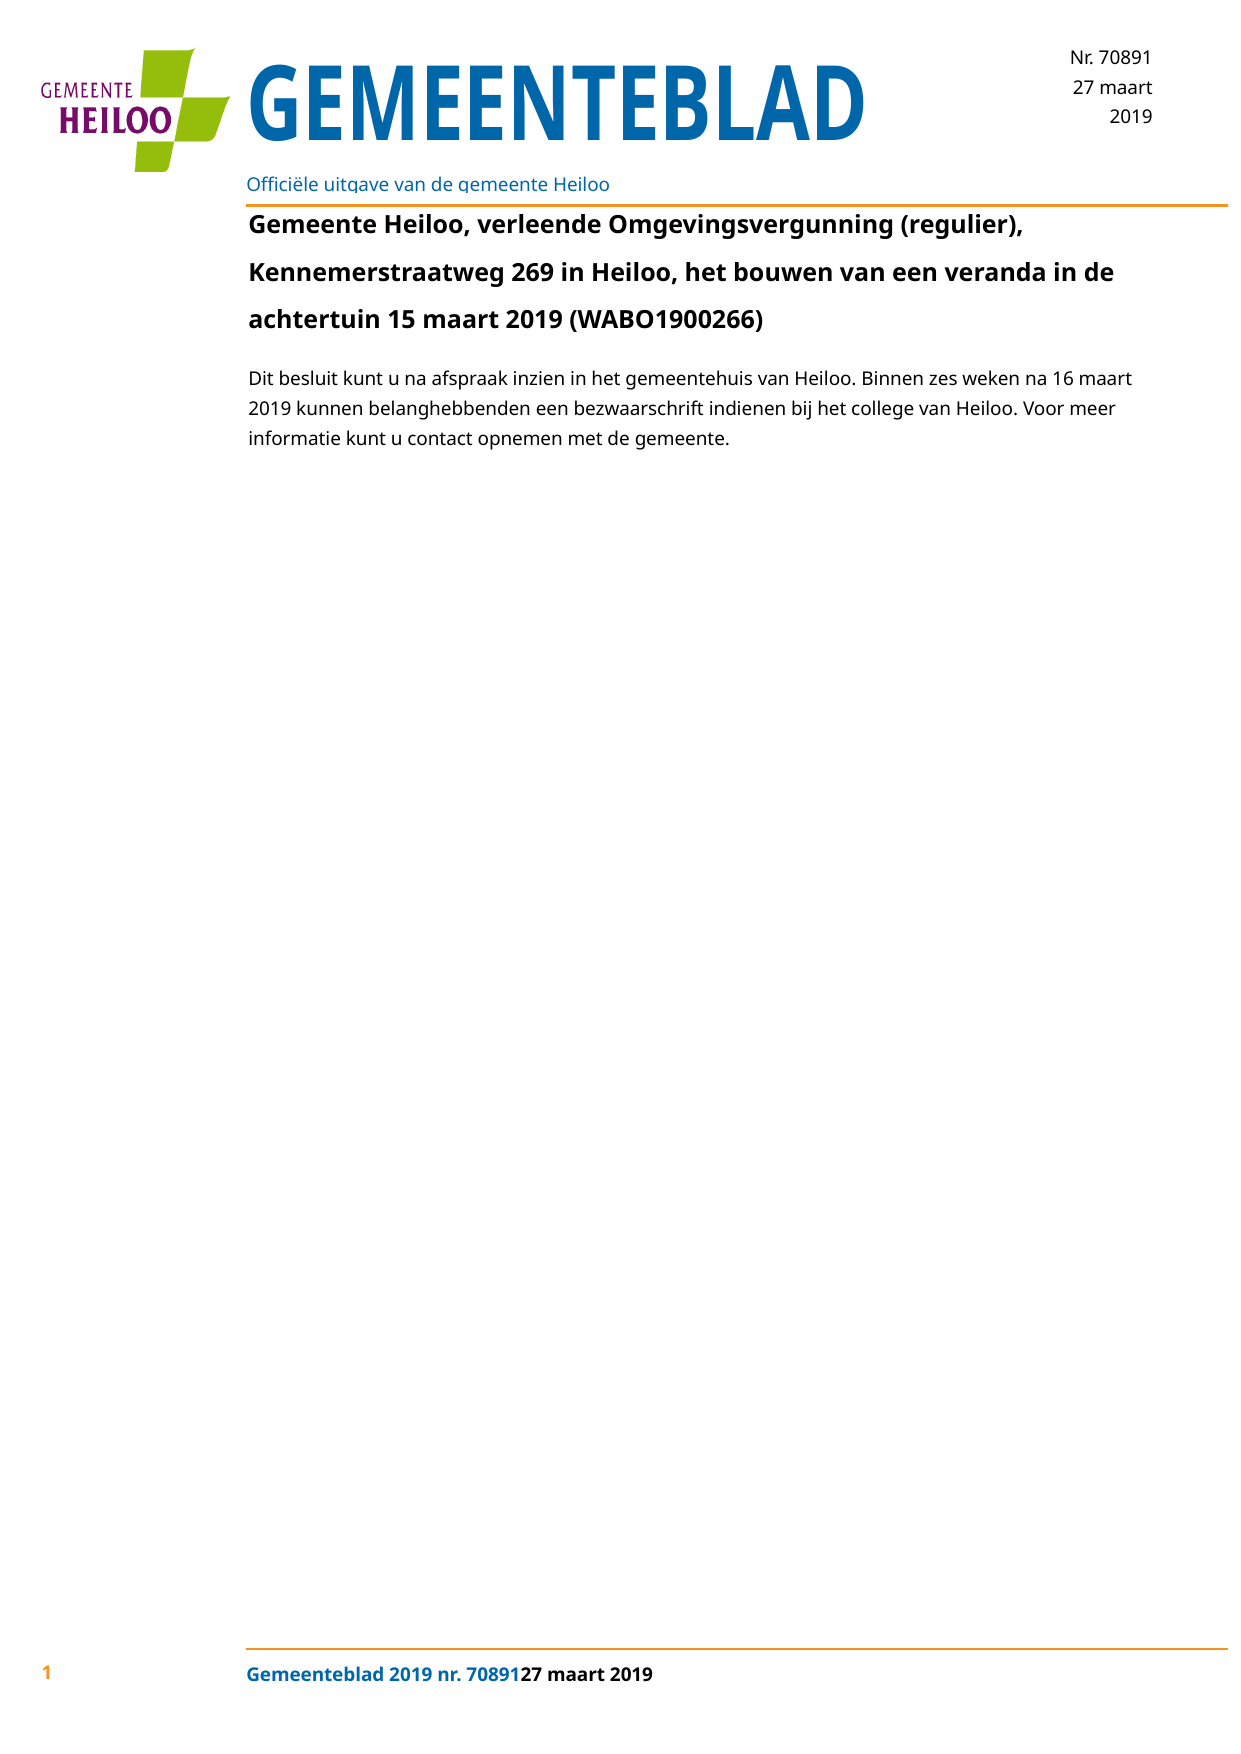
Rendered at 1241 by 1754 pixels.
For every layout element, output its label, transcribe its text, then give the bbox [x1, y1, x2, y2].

text Gemeente Heiloo, verleende Omgevingsvergunning (regulier), Kennemerstraatweg 269 in Heiloo, het bouwen van een veranda in de achtertuin 15 maart 2019 (WABO1900266) [248, 207, 1152, 336]
picture [41, 47, 231, 172]
text Dit besluit kunt u na afspraak inzien in het gemeentehuis van Heiloo. Binnen zes weken na 16 maart 2019 kunnen belanghebbenden een bezwaarschrift indienen bij het college van Heiloo. Voor meer informatie kunt u contact opnemen met de gemeente. [248, 366, 1152, 450]
